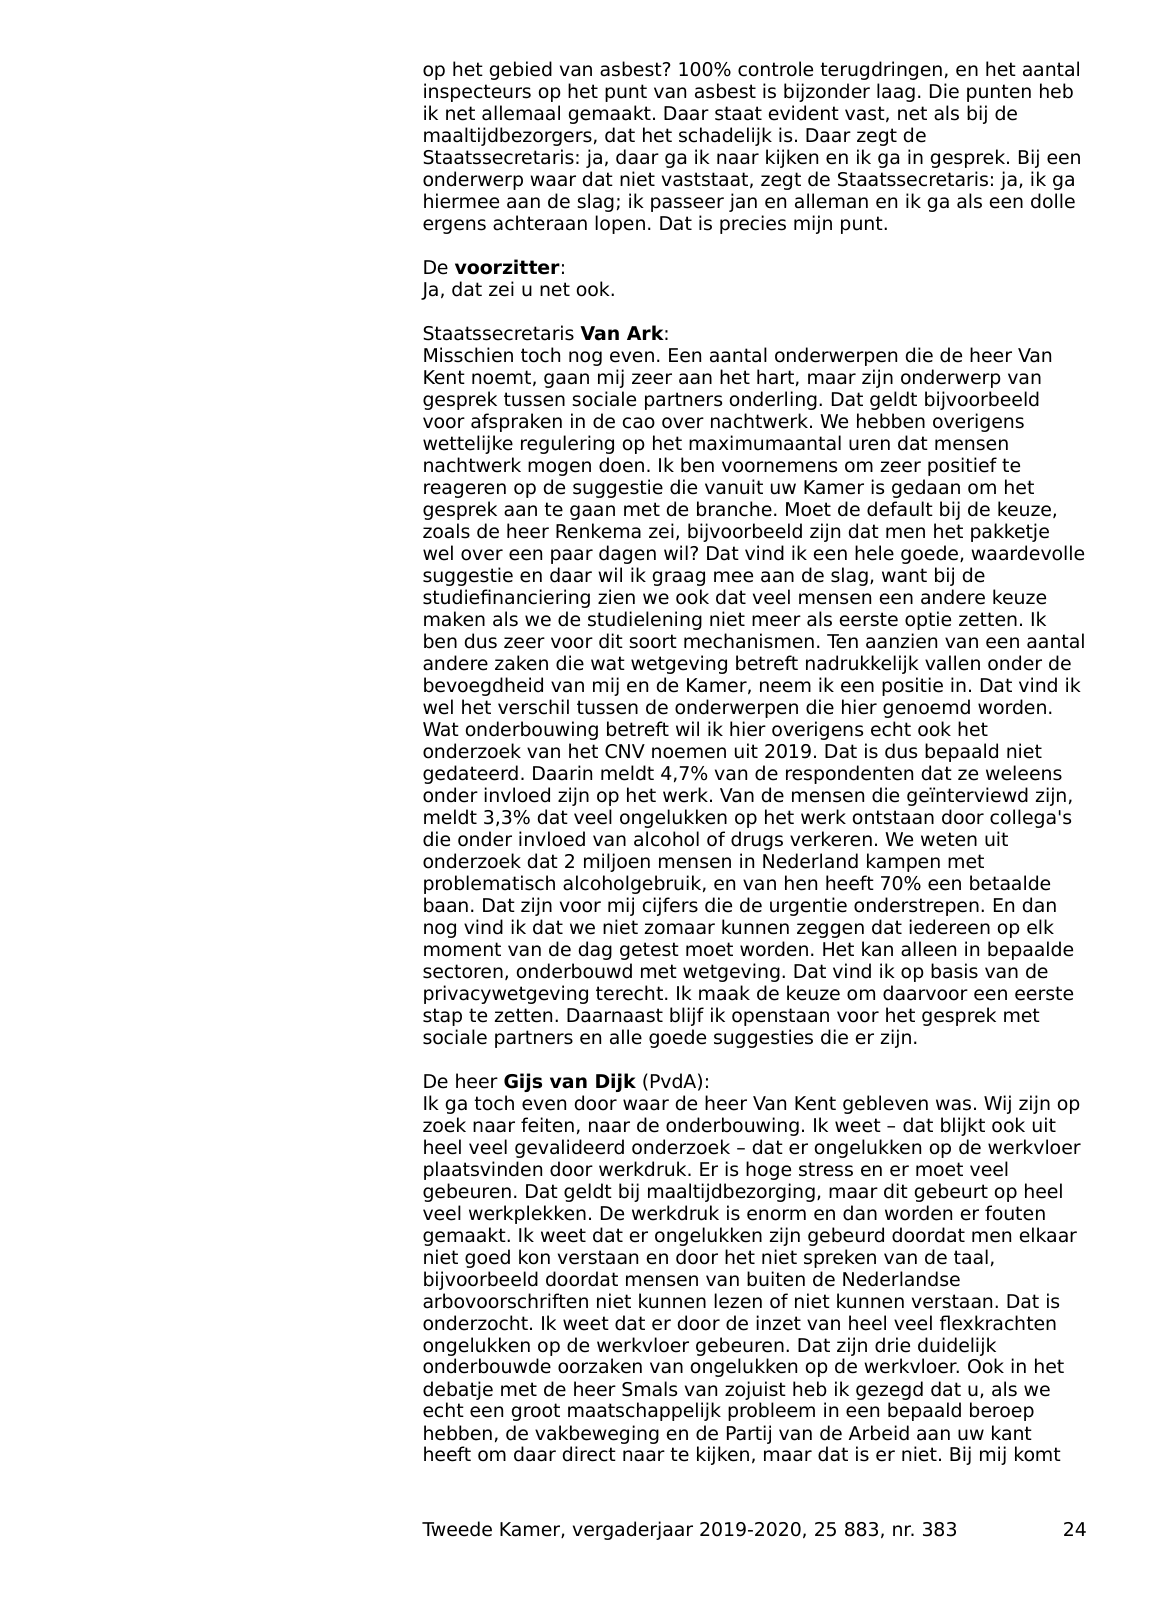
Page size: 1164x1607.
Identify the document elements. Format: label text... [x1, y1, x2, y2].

text De heer Gijs van Dijk (PvdA): [422, 1071, 1087, 1093]
text Misschien toch nog even. Een aantal onderwerpen die de heer Van Kent noemt, gaan mij zeer aan het hart, maar zijn onderwerp van gesprek tussen sociale partners onderling. Dat geldt bijvoorbeeld voor afspraken in de cao over nachtwerk. We hebben overigens wettelijke regulering op het maximumaantal uren dat mensen nachtwerk mogen doen. Ik ben voornemens om zeer positief te reageren op de suggestie die vanuit uw Kamer is gedaan om het gesprek aan te gaan met de branche. Moet de default bij de keuze, zoals de heer Renkema zei, bijvoorbeeld zijn dat men het pakketje wel over een paar dagen wil? Dat vind ik een hele goede, waardevolle suggestie en daar wil ik graag mee aan de slag, want bij de studiefinanciering zien we ook dat veel mensen een andere keuze maken als we de studielening niet meer als eerste optie zetten. Ik ben dus zeer voor dit soort mechanismen. Ten aanzien van een aantal andere zaken die wat wetgeving betreft nadrukkelijk vallen onder de bevoegdheid van mij en de Kamer, neem ik een positie in. Dat vind ik wel het verschil tussen de onderwerpen die hier genoemd worden. Wat onderbouwing betreft wil ik hier overigens echt ook het onderzoek van het CNV noemen uit 2019. Dat is dus bepaald niet gedateerd. Daarin meldt 4,7% van de respondenten dat ze weleens onder invloed zijn op het werk. Van de mensen die geïnterviewd zijn, meldt 3,3% dat veel ongelukken op het werk ontstaan door collega's die onder invloed van alcohol of drugs verkeren. We weten uit onderzoek dat 2 miljoen mensen in Nederland kampen met problematisch alcoholgebruik, en van hen heeft 70% een betaalde baan. Dat zijn voor mij cijfers die de urgentie onderstrepen. En dan nog vind ik dat we niet zomaar kunnen zeggen dat iedereen op elk moment van de dag getest moet worden. Het kan alleen in bepaalde sectoren, onderbouwd met wetgeving. Dat vind ik op basis van de privacywetgeving terecht. Ik maak de keuze om daarvoor een eerste stap te zetten. Daarnaast blijf ik openstaan voor het gesprek met sociale partners en alle goede suggesties die er zijn. [422, 345, 1087, 1048]
text op het gebied van asbest? 100% controle terugdringen, en het aantal inspecteurs op het punt van asbest is bijzonder laag. Die punten heb ik net allemaal gemaakt. Daar staat evident vast, net als bij de maaltijdbezorgers, dat het schadelijk is. Daar zegt de Staatssecretaris: ja, daar ga ik naar kijken en ik ga in gesprek. Bij een onderwerp waar dat niet vaststaat, zegt de Staatssecretaris: ja, ik ga hiermee aan de slag; ik passeer jan en alleman en ik ga als een dolle ergens achteraan lopen. Dat is precies mijn punt. [422, 59, 1087, 235]
text De voorzitter: [422, 257, 1087, 279]
text Ik ga toch even door waar de heer Van Kent gebleven was. Wij zijn op zoek naar feiten, naar de onderbouwing. Ik weet – dat blijkt ook uit heel veel gevalideerd onderzoek – dat er ongelukken op de werkvloer plaatsvinden door werkdruk. Er is hoge stress en er moet veel gebeuren. Dat geldt bij maaltijdbezorging, maar dit gebeurt op heel veel werkplekken. De werkdruk is enorm en dan worden er fouten gemaakt. Ik weet dat er ongelukken zijn gebeurd doordat men elkaar niet goed kon verstaan en door het niet spreken van de taal, bijvoorbeeld doordat mensen van buiten de Nederlandse arbovoorschriften niet kunnen lezen of niet kunnen verstaan. Dat is onderzocht. Ik weet dat er door de inzet van heel veel flexkrachten ongelukken op de werkvloer gebeuren. Dat zijn drie duidelijk onderbouwde oorzaken van ongelukken op de werkvloer. Ook in het debatje met de heer Smals van zojuist heb ik gezegd dat u, als we echt een groot maatschappelijk probleem in een bepaald beroep hebben, de vakbeweging en de Partij van de Arbeid aan uw kant heeft om daar direct naar te kijken, maar dat is er niet. Bij mij komt [422, 1093, 1087, 1466]
text Staatssecretaris Van Ark: [422, 323, 1087, 345]
text Ja, dat zei u net ook. [422, 279, 1087, 301]
